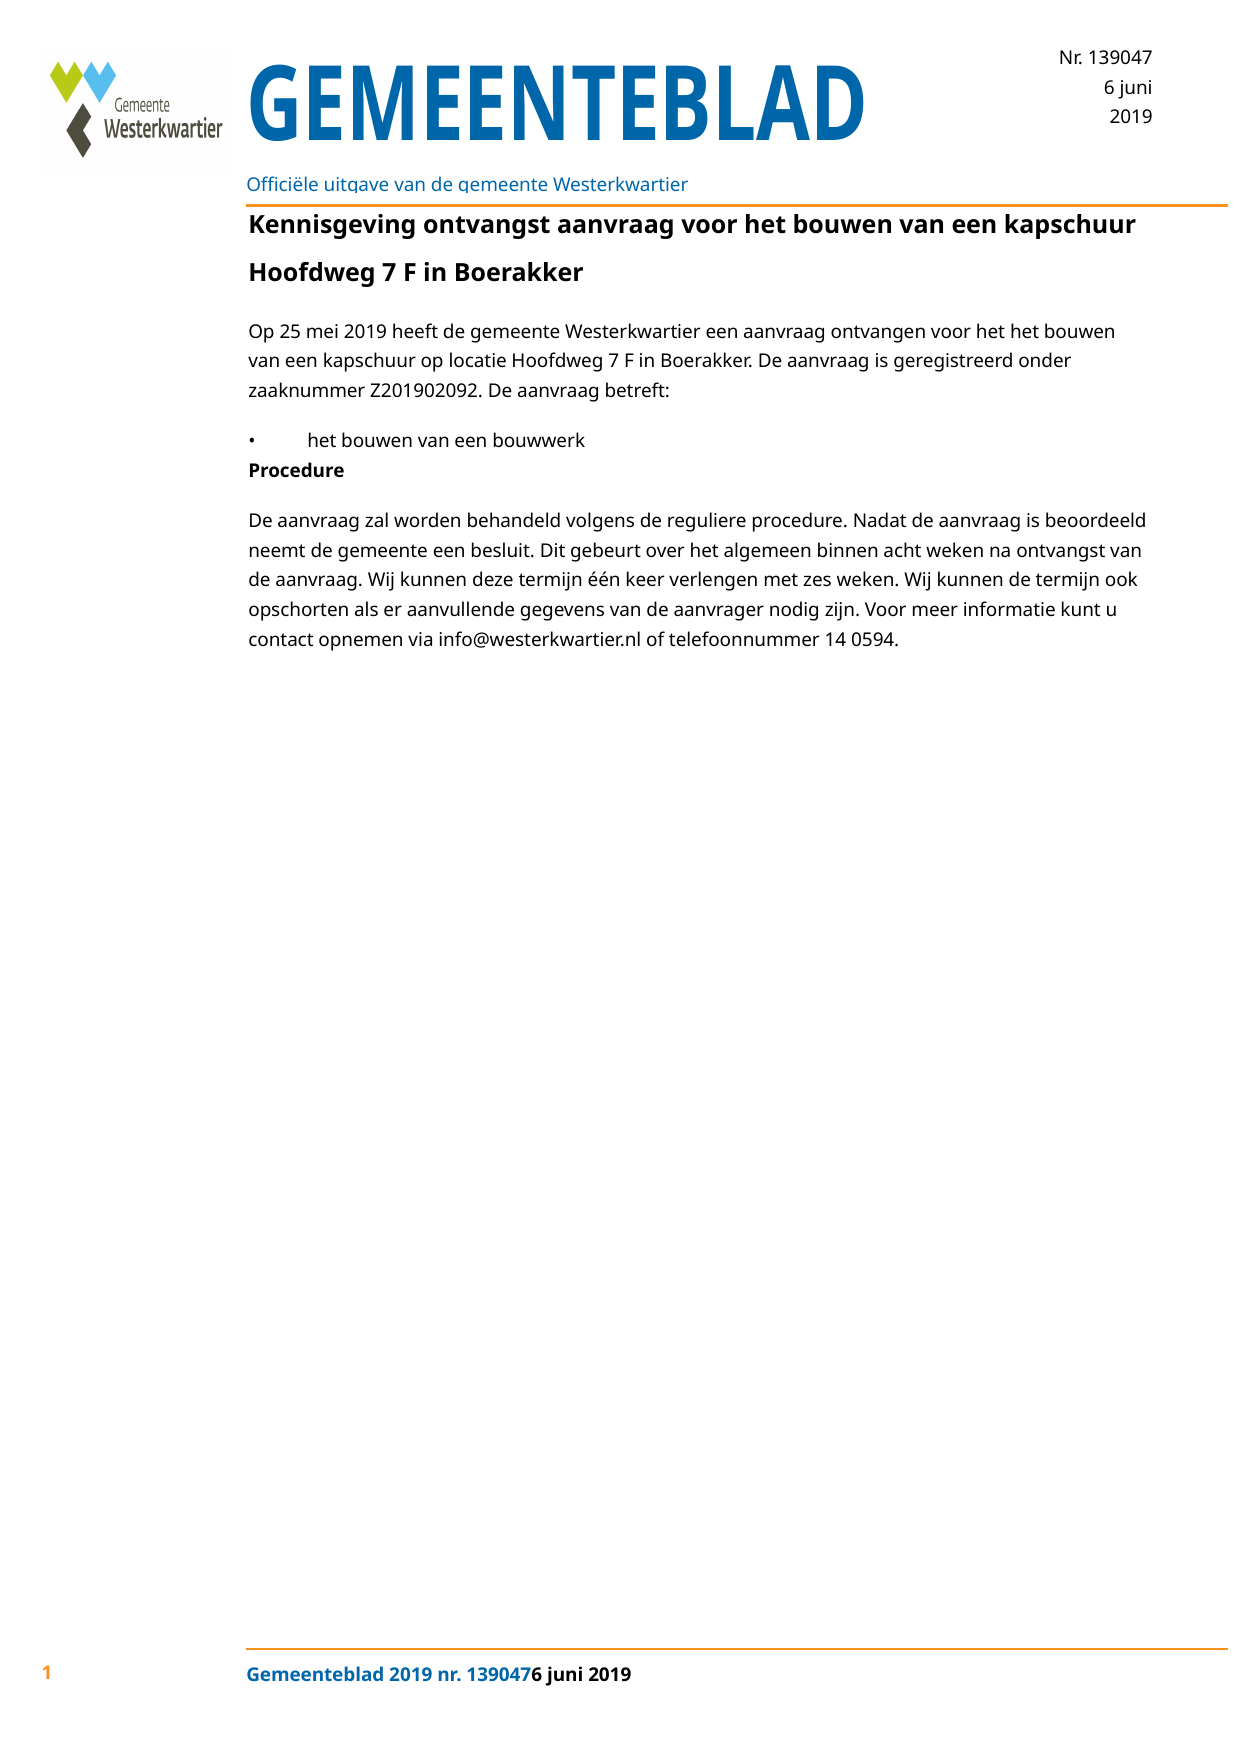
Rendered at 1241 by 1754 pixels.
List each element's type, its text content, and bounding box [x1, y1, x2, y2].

text Kennisgeving ontvangst aanvraag voor het bouwen van een kapschuur Hoofdweg 7 F in Boerakker [248, 207, 1152, 288]
list het bouwen van een bouwwerk [248, 427, 1152, 453]
text Procedure [248, 457, 1152, 483]
text De aanvraag zal worden behandeld volgens de reguliere procedure. Nadat de aanvraag is beoordeeld neemt de gemeente een besluit. Dit gebeurt over het algemeen binnen acht weken na ontvangst van de aanvraag. Wij kunnen deze termijn één keer verlengen met zes weken. Wij kunnen de termijn ook opschorten als er aanvullende gegevens van de aanvrager nodig zijn. Voor meer informatie kunt u contact opnemen via info@westerkwartier.nl of telefoonnummer 14 0594. [248, 507, 1152, 652]
text Op 25 mei 2019 heeft de gemeente Westerkwartier een aanvraag ontvangen voor het het bouwen van een kapschuur op locatie Hoofdweg 7 F in Boerakker. De aanvraag is geregistreerd onder zaaknummer Z201902092. De aanvraag betreft: [248, 318, 1152, 403]
picture [41, 47, 231, 172]
